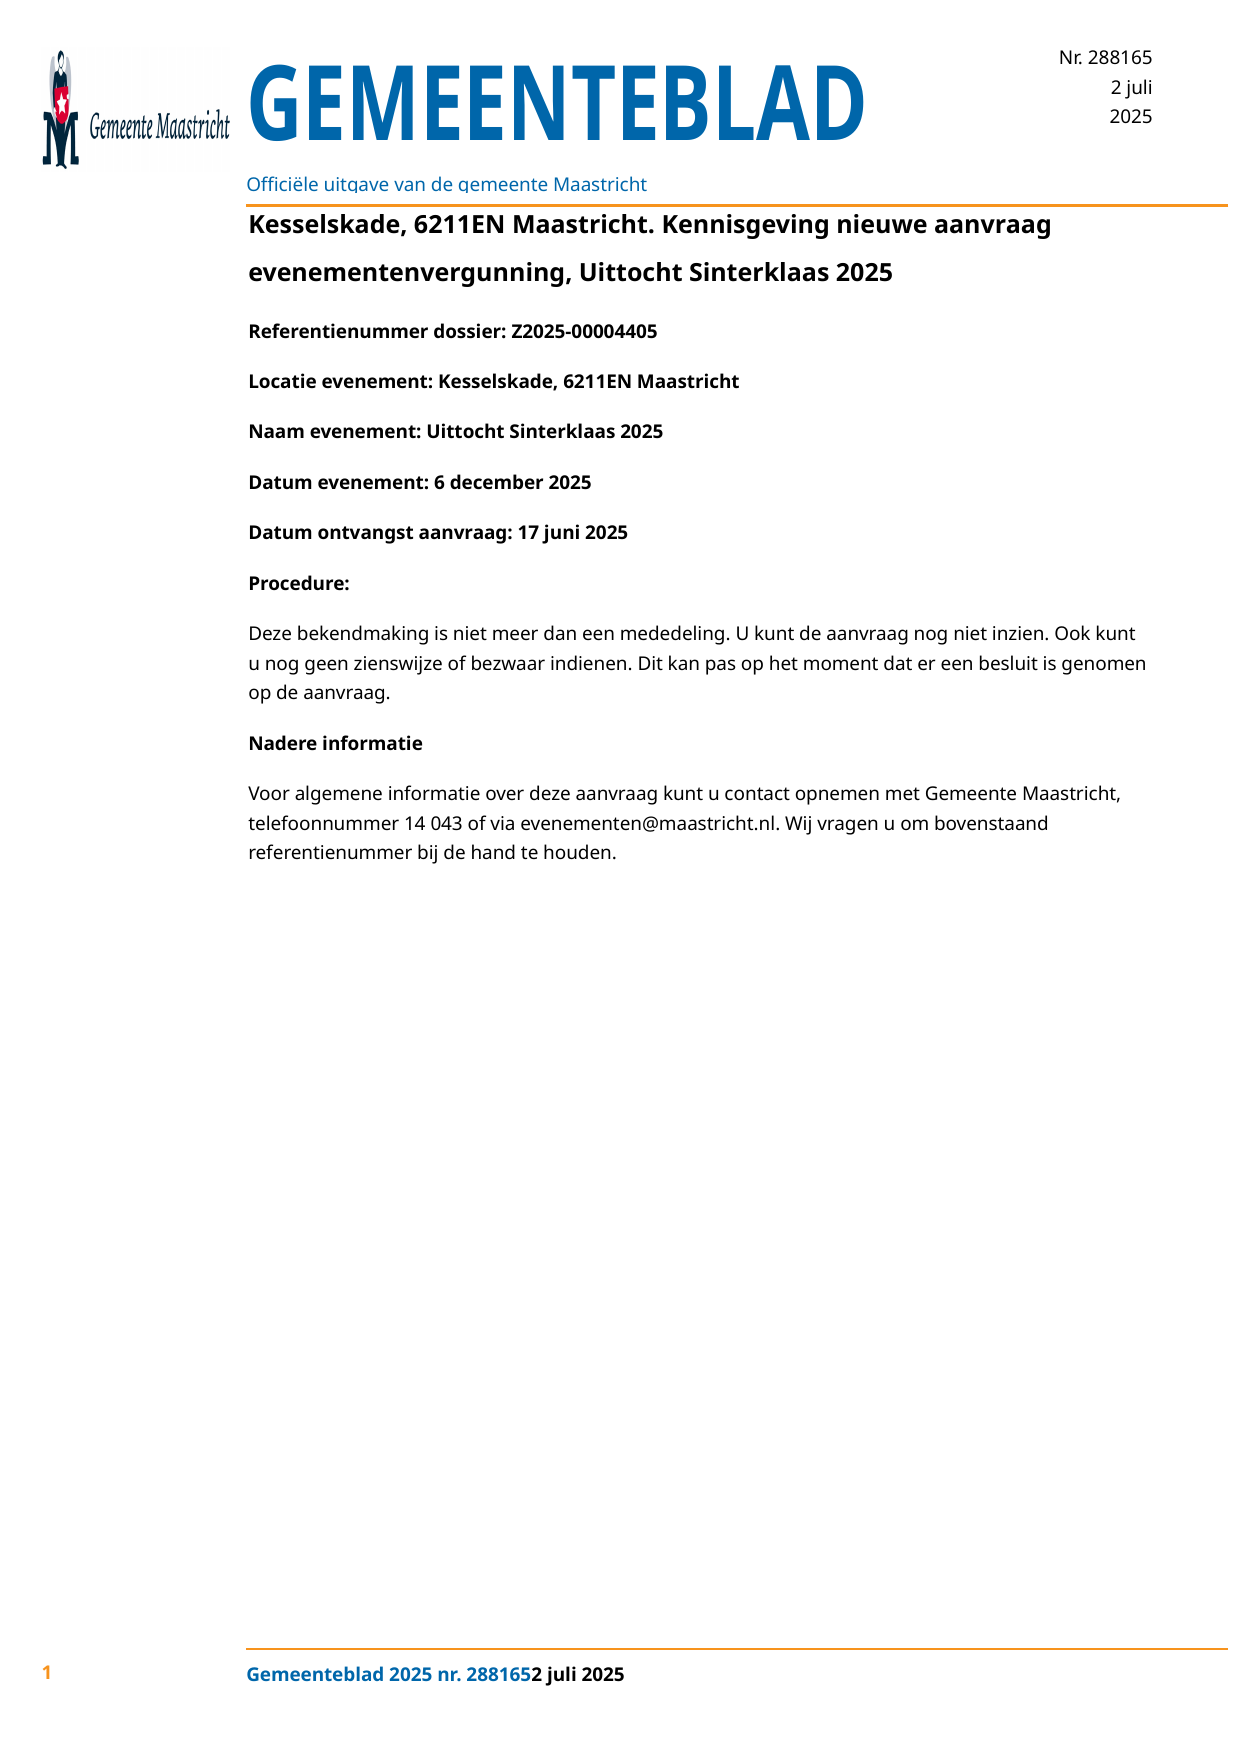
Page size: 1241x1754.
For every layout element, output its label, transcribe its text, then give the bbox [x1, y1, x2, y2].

text Locatie evenement: Kesselskade, 6211EN Maastricht [248, 368, 1152, 394]
text Referentienummer dossier: Z2025-00004405 [248, 318, 1152, 344]
text Naam evenement: Uittocht Sinterklaas 2025 [248, 419, 1152, 444]
text Deze bekendmaking is niet meer dan een mededeling. U kunt de aanvraag nog niet inzien. Ook kunt u nog geen zienswijze of bezwaar indienen. Dit kan pas op het moment dat er een besluit is genomen op de aanvraag. [248, 620, 1152, 705]
text Procedure: [248, 570, 1152, 596]
text Kesselskade, 6211EN Maastricht. Kennisgeving nieuwe aanvraag evenementenvergunning, Uittocht Sinterklaas 2025 [248, 207, 1152, 288]
text Datum evenement: 6 december 2025 [248, 469, 1152, 495]
text Voor algemene informatie over deze aanvraag kunt u contact opnemen met Gemeente Maastricht, telefoonnummer 14 043 of via evenementen@maastricht.nl. Wij vragen u om bovenstaand referentienummer bij de hand te houden. [248, 780, 1152, 865]
text Datum ontvangst aanvraag: 17 juni 2025 [248, 519, 1152, 545]
text Nadere informatie [248, 730, 1152, 756]
picture [41, 47, 231, 172]
